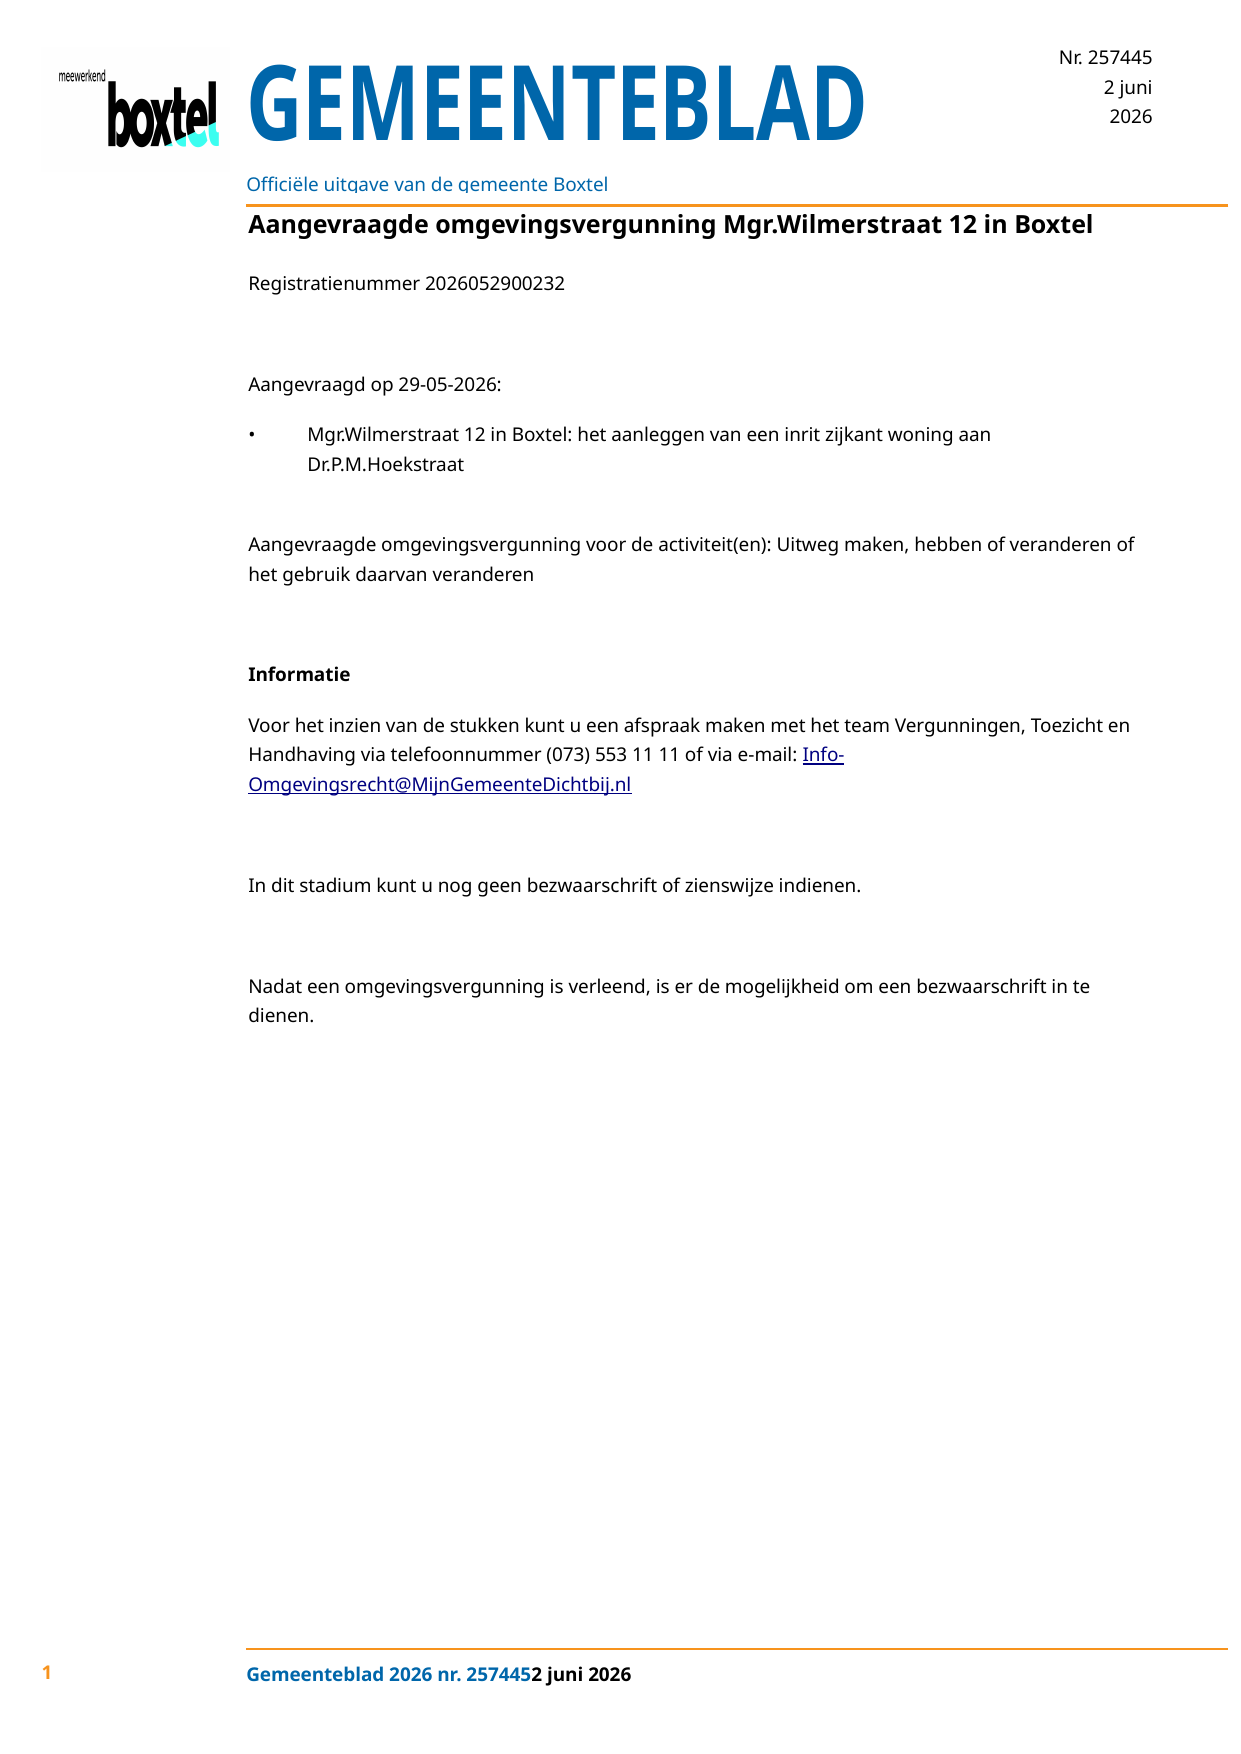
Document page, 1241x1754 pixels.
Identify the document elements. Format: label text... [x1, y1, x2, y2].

text Nadat een omgevingsvergunning is verleend, is er de mogelijkheid om een bezwaarschrift in te dienen. [248, 973, 1152, 1028]
text In dit stadium kunt u nog geen bezwaarschrift of zienswijze indienen. [248, 872, 1152, 898]
list Mgr.Wilmerstraat 12 in Boxtel: het aanleggen van een inrit zijkant woning aan Dr.P.M.Hoekstraat [248, 422, 1152, 477]
text Registratienummer 2026052900232 [248, 270, 1152, 296]
text Voor het inzien van de stukken kunt u een afspraak maken met het team Vergunningen, Toezicht en Handhaving via telefoonnummer (073) 553 11 11 of via e-mail: Info-Omgevingsrecht@MijnGemeenteDichtbij.nl [248, 712, 1152, 797]
text Informatie [248, 662, 1152, 687]
text Aangevraagd op 29-05-2026: [248, 371, 1152, 397]
text Aangevraagde omgevingsvergunning Mgr.Wilmerstraat 12 in Boxtel [248, 207, 1152, 241]
text Aangevraagde omgevingsvergunning voor de activiteit(en): Uitweg maken, hebben of veranderen of het gebruik daarvan veranderen [248, 531, 1152, 586]
picture [41, 47, 231, 172]
